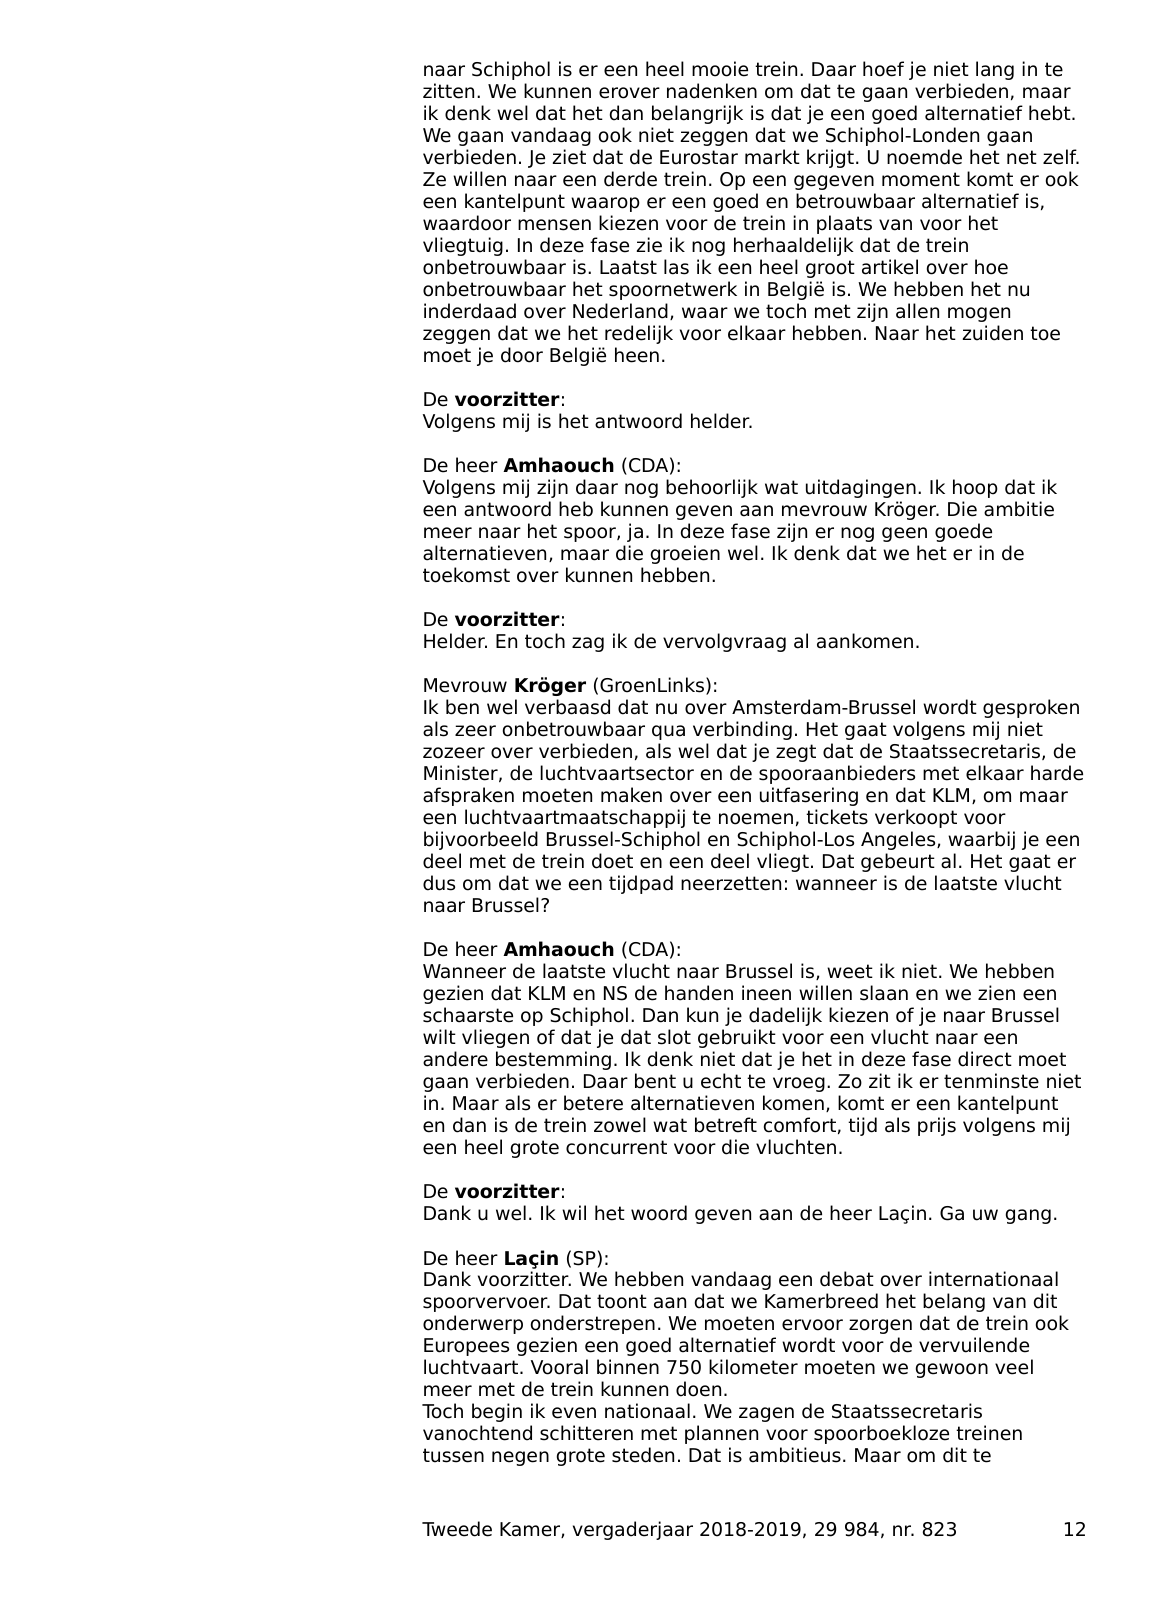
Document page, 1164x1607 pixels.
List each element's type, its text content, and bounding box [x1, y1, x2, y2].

text De voorzitter: [422, 1181, 1087, 1203]
text Volgens mij is het antwoord helder. [422, 411, 1087, 433]
text De heer Laçin (SP): [422, 1247, 1087, 1269]
text Toch begin ik even nationaal. We zagen de Staatssecretaris vanochtend schitteren met plannen voor spoorboekloze treinen tussen negen grote steden. Dat is ambitieus. Maar om dit te [422, 1401, 1087, 1467]
text Wanneer de laatste vlucht naar Brussel is, weet ik niet. We hebben gezien dat KLM en NS de handen ineen willen slaan en we zien een schaarste op Schiphol. Dan kun je dadelijk kiezen of je naar Brussel wilt vliegen of dat je dat slot gebruikt voor een vlucht naar een andere bestemming. Ik denk niet dat je het in deze fase direct moet gaan verbieden. Daar bent u echt te vroeg. Zo zit ik er tenminste niet in. Maar als er betere alternatieven komen, komt er een kantelpunt en dan is de trein zowel wat betreft comfort, tijd als prijs volgens mij een heel grote concurrent voor die vluchten. [422, 961, 1087, 1159]
text Dank voorzitter. We hebben vandaag een debat over internationaal spoorvervoer. Dat toont aan dat we Kamerbreed het belang van dit onderwerp onderstrepen. We moeten ervoor zorgen dat de trein ook Europees gezien een goed alternatief wordt voor de vervuilende luchtvaart. Vooral binnen 750 kilometer moeten we gewoon veel meer met de trein kunnen doen. [422, 1269, 1087, 1401]
text De heer Amhaouch (CDA): [422, 939, 1087, 961]
text Ik ben wel verbaasd dat nu over Amsterdam-Brussel wordt gesproken als zeer onbetrouwbaar qua verbinding. Het gaat volgens mij niet zozeer over verbieden, als wel dat je zegt dat de Staatssecretaris, de Minister, de luchtvaartsector en de spooraanbieders met elkaar harde afspraken moeten maken over een uitfasering en dat KLM, om maar een luchtvaartmaatschappij te noemen, tickets verkoopt voor bijvoorbeeld Brussel-Schiphol en Schiphol-Los Angeles, waarbij je een deel met de trein doet en een deel vliegt. Dat gebeurt al. Het gaat er dus om dat we een tijdpad neerzetten: wanneer is de laatste vlucht naar Brussel? [422, 697, 1087, 917]
text Mevrouw Kröger (GroenLinks): [422, 675, 1087, 697]
text De voorzitter: [422, 609, 1087, 631]
text De voorzitter: [422, 389, 1087, 411]
text De heer Amhaouch (CDA): [422, 455, 1087, 477]
text Volgens mij zijn daar nog behoorlijk wat uitdagingen. Ik hoop dat ik een antwoord heb kunnen geven aan mevrouw Kröger. Die ambitie meer naar het spoor, ja. In deze fase zijn er nog geen goede alternatieven, maar die groeien wel. Ik denk dat we het er in de toekomst over kunnen hebben. [422, 477, 1087, 587]
text Dank u wel. Ik wil het woord geven aan de heer Laçin. Ga uw gang. [422, 1203, 1087, 1225]
text Helder. En toch zag ik de vervolgvraag al aankomen. [422, 631, 1087, 653]
text naar Schiphol is er een heel mooie trein. Daar hoef je niet lang in te zitten. We kunnen erover nadenken om dat te gaan verbieden, maar ik denk wel dat het dan belangrijk is dat je een goed alternatief hebt. We gaan vandaag ook niet zeggen dat we Schiphol-Londen gaan verbieden. Je ziet dat de Eurostar markt krijgt. U noemde het net zelf. Ze willen naar een derde trein. Op een gegeven moment komt er ook een kantelpunt waarop er een goed en betrouwbaar alternatief is, waardoor mensen kiezen voor de trein in plaats van voor het vliegtuig. In deze fase zie ik nog herhaaldelijk dat de trein onbetrouwbaar is. Laatst las ik een heel groot artikel over hoe onbetrouwbaar het spoornetwerk in België is. We hebben het nu inderdaad over Nederland, waar we toch met zijn allen mogen zeggen dat we het redelijk voor elkaar hebben. Naar het zuiden toe moet je door België heen. [422, 59, 1087, 367]
